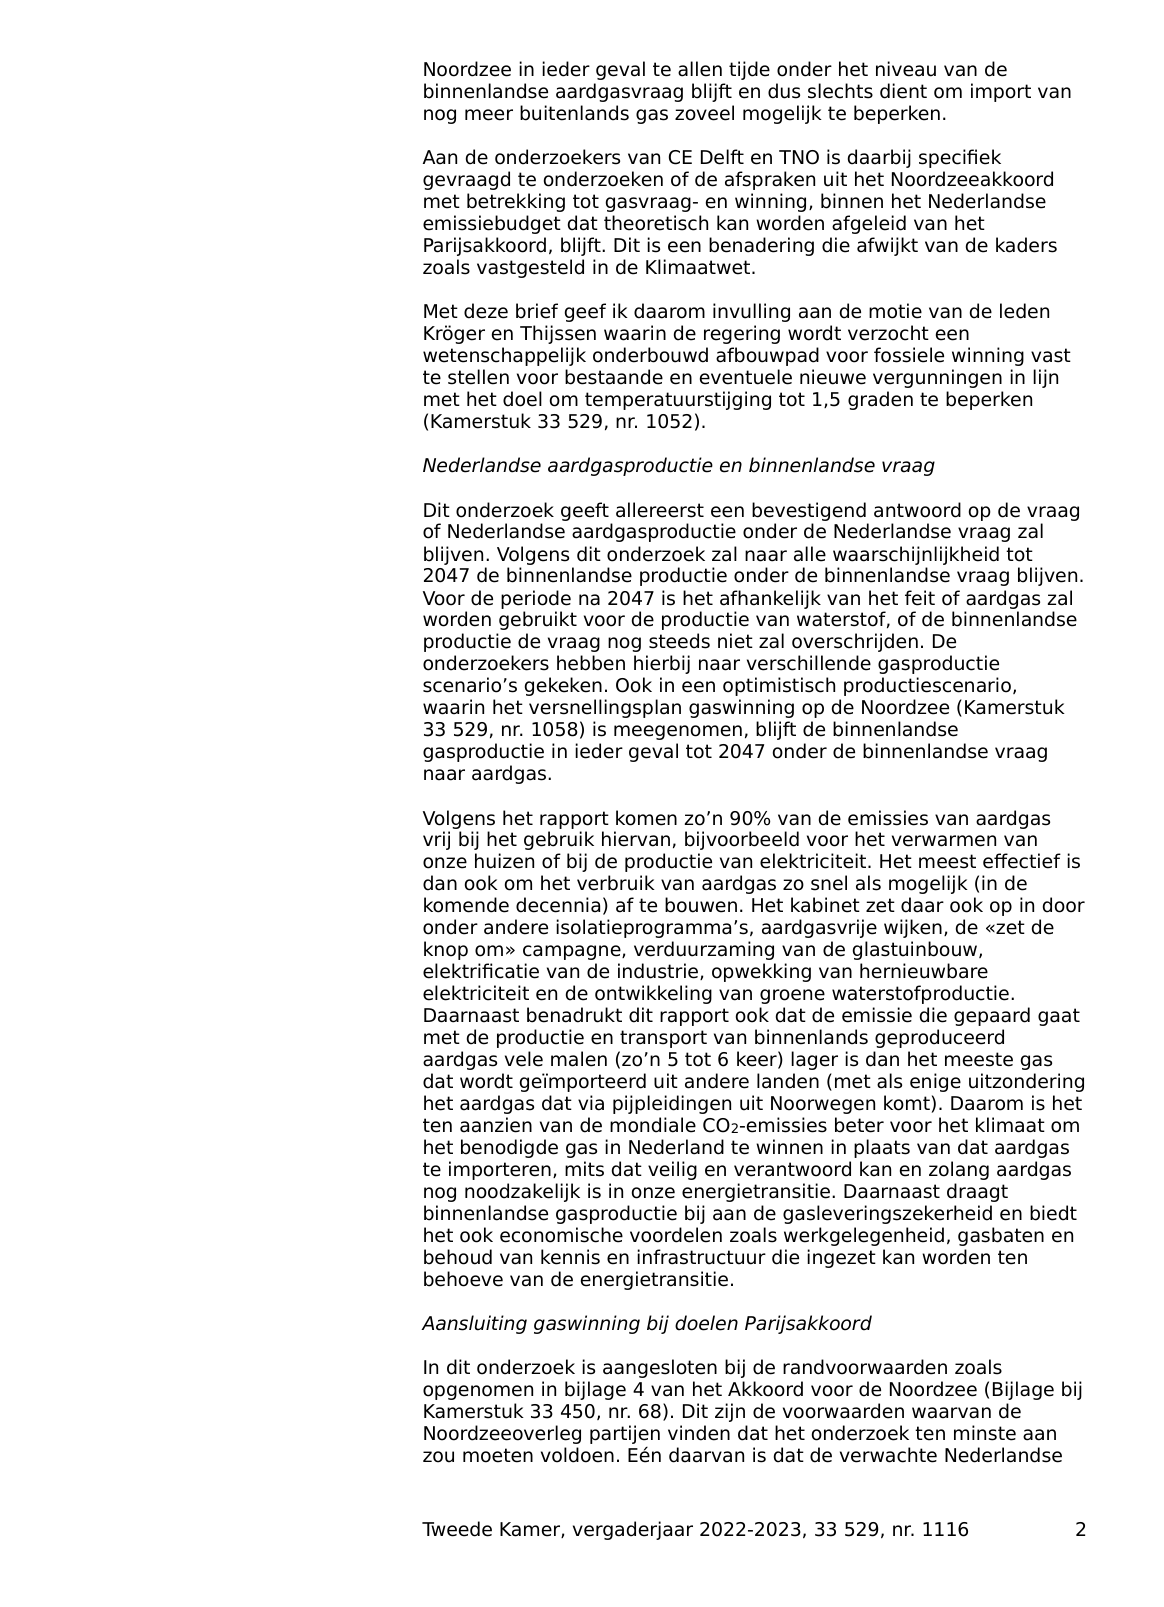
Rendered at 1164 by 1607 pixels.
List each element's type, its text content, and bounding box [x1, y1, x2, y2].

text Met deze brief geef ik daarom invulling aan de motie van de leden Kröger en Thijssen waarin de regering wordt verzocht een wetenschappelijk onderbouwd afbouwpad voor fossiele winning vast te stellen voor bestaande en eventuele nieuwe vergunningen in lijn met het doel om temperatuurstijging tot 1,5 graden te beperken (Kamerstuk 33 529, nr. 1052). [422, 301, 1087, 433]
text Noordzee in ieder geval te allen tijde onder het niveau van de binnenlandse aardgasvraag blijft en dus slechts dient om import van nog meer buitenlands gas zoveel mogelijk te beperken. [422, 59, 1087, 125]
text Volgens het rapport komen zo’n 90% van de emissies van aardgas vrij bij het gebruik hiervan, bijvoorbeeld voor het verwarmen van onze huizen of bij de productie van elektriciteit. Het meest effectief is dan ook om het verbruik van aardgas zo snel als mogelijk (in de komende decennia) af te bouwen. Het kabinet zet daar ook op in door onder andere isolatieprogramma’s, aardgasvrije wijken, de «zet de knop om» campagne, verduurzaming van de glastuinbouw, elektrificatie van de industrie, opwekking van hernieuwbare elektriciteit en de ontwikkeling van groene waterstofproductie. Daarnaast benadrukt dit rapport ook dat de emissie die gepaard gaat met de productie en transport van binnenlands geproduceerd aardgas vele malen (zo’n 5 tot 6 keer) lager is dan het meeste gas dat wordt geïmporteerd uit andere landen (met als enige uitzondering het aardgas dat via pijpleidingen uit Noorwegen komt). Daarom is het ten aanzien van de mondiale CO2-emissies beter voor het klimaat om het benodigde gas in Nederland te winnen in plaats van dat aardgas te importeren, mits dat veilig en verantwoord kan en zolang aardgas nog noodzakelijk is in onze energietransitie. Daarnaast draagt binnenlandse gasproductie bij aan de gasleveringszekerheid en biedt het ook economische voordelen zoals werkgelegenheid, gasbaten en behoud van kennis en infrastructuur die ingezet kan worden ten behoeve van de energietransitie. [422, 807, 1087, 1291]
subtitle Aansluiting gaswinning bij doelen Parijsakkoord [422, 1313, 1087, 1335]
text Aan de onderzoekers van CE Delft en TNO is daarbij specifiek gevraagd te onderzoeken of de afspraken uit het Noordzeeakkoord met betrekking tot gasvraag- en winning, binnen het Nederlandse emissiebudget dat theoretisch kan worden afgeleid van het Parijsakkoord, blijft. Dit is een benadering die afwijkt van de kaders zoals vastgesteld in de Klimaatwet. [422, 147, 1087, 279]
text Dit onderzoek geeft allereerst een bevestigend antwoord op de vraag of Nederlandse aardgasproductie onder de Nederlandse vraag zal blijven. Volgens dit onderzoek zal naar alle waarschijnlijkheid tot 2047 de binnenlandse productie onder de binnenlandse vraag blijven. Voor de periode na 2047 is het afhankelijk van het feit of aardgas zal worden gebruikt voor de productie van waterstof, of de binnenlandse productie de vraag nog steeds niet zal overschrijden. De onderzoekers hebben hierbij naar verschillende gasproductie scenario’s gekeken. Ook in een optimistisch productiescenario, waarin het versnellingsplan gaswinning op de Noordzee (Kamerstuk 33 529, nr. 1058) is meegenomen, blijft de binnenlandse gasproductie in ieder geval tot 2047 onder de binnenlandse vraag naar aardgas. [422, 499, 1087, 785]
subtitle Nederlandse aardgasproductie en binnenlandse vraag [422, 455, 1087, 477]
text In dit onderzoek is aangesloten bij de randvoorwaarden zoals opgenomen in bijlage 4 van het Akkoord voor de Noordzee (Bijlage bij Kamerstuk 33 450, nr. 68). Dit zijn de voorwaarden waarvan de Noordzeeoverleg partijen vinden dat het onderzoek ten minste aan zou moeten voldoen. Eén daarvan is dat de verwachte Nederlandse [422, 1357, 1087, 1467]
